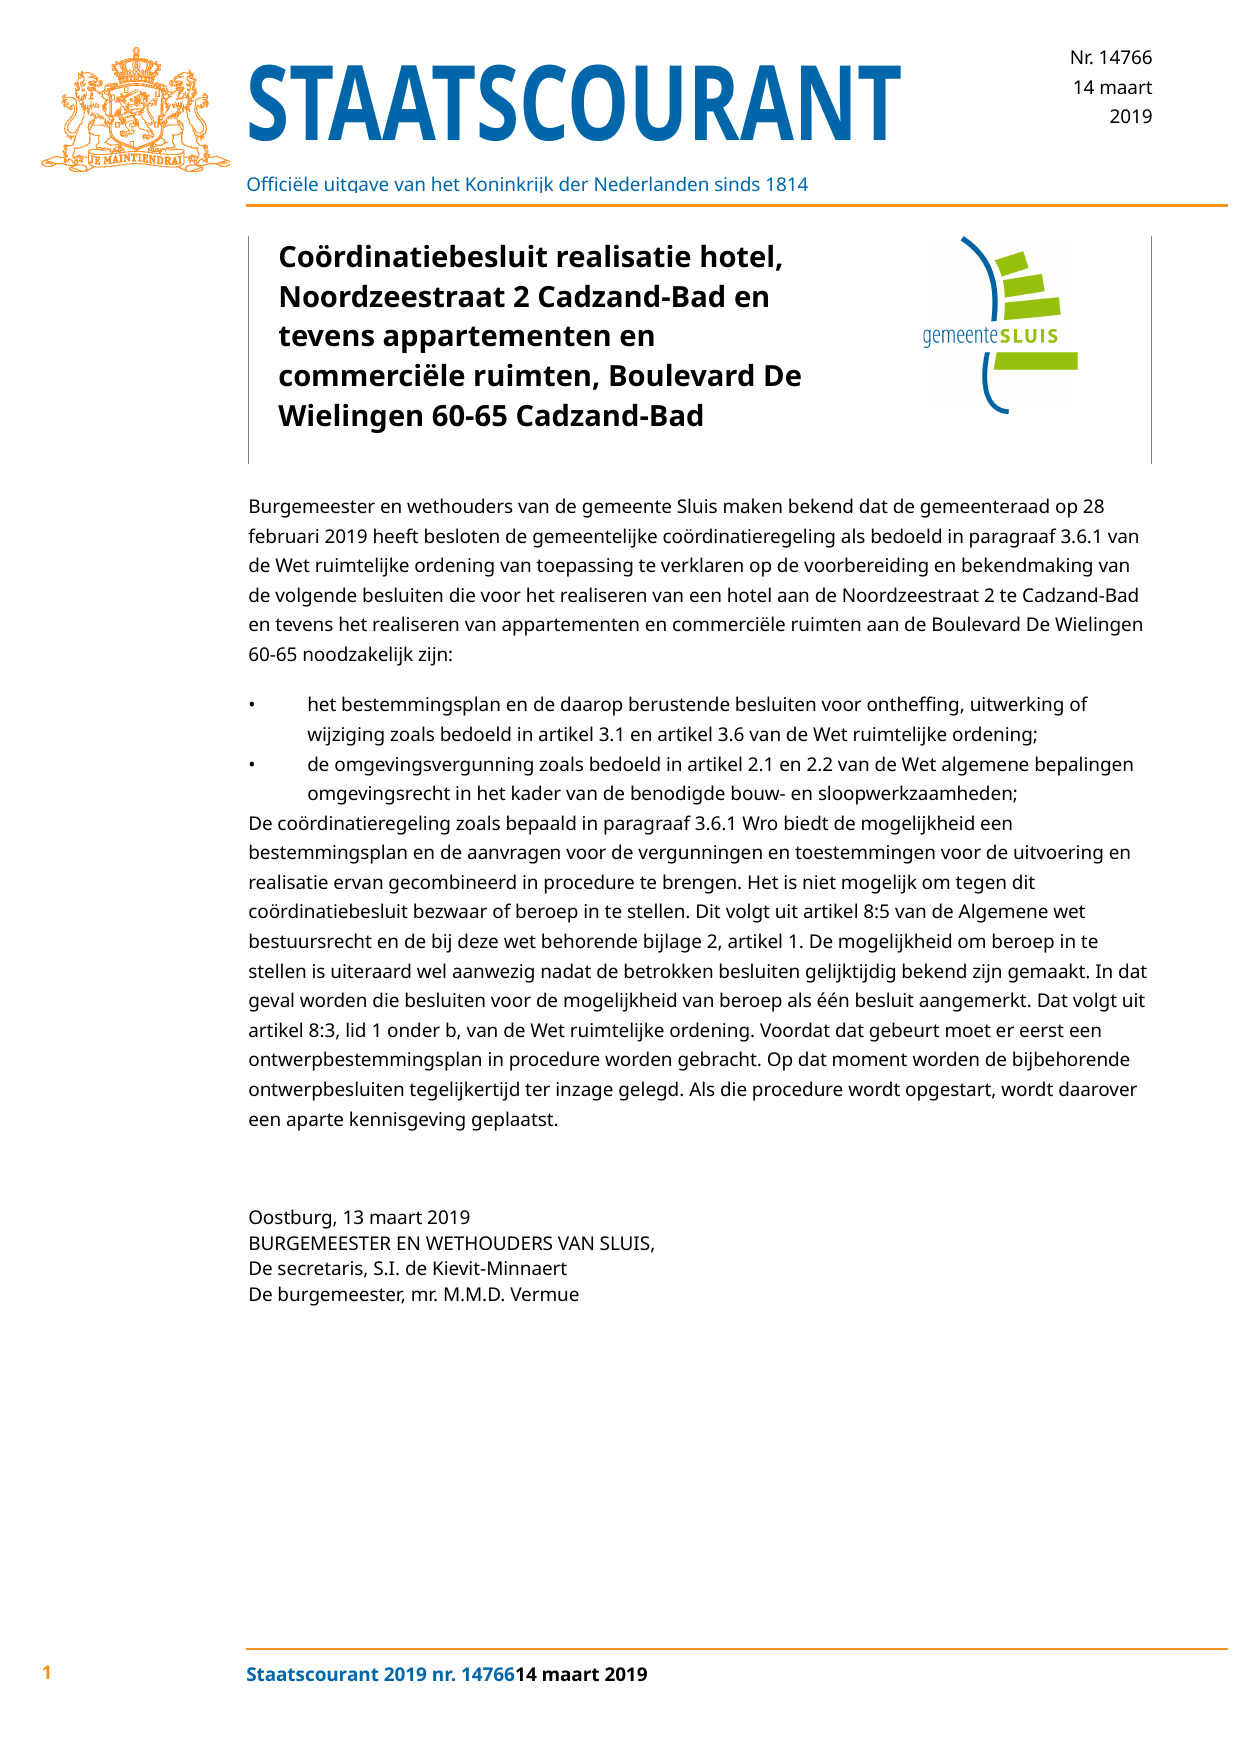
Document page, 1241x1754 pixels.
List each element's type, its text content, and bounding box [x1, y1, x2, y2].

table_header Coördinatiebesluit realisatie hotel, Noordzeestraat 2 Cadzand-Bad en tevens appartementen en commerciële ruimten, Boulevard De Wielingen 60-65 Cadzand-Bad [249, 236, 850, 464]
picture [41, 47, 231, 172]
list het bestemmingsplan en de daarop berustende besluiten voor ontheffing, uitwerking of wijziging zoals bedoeld in artikel 3.1 en artikel 3.6 van de Wet ruimtelijke ordening; [248, 692, 1152, 747]
text Oostburg, 13 maart 2019 [248, 1204, 1152, 1230]
text De burgemeester, mr. M.M.D. Vermue [248, 1281, 1152, 1307]
table_header [850, 414, 1151, 464]
text Burgemeester en wethouders van de gemeente Sluis maken bekend dat de gemeenteraad op 28 februari 2019 heeft besloten de gemeentelijke coördinatieregeling als bedoeld in paragraaf 3.6.1 van de Wet ruimtelijke ordening van toepassing te verklaren op de voorbereiding en bekendmaking van de volgende besluiten die voor het realiseren van een hotel aan de Noordzeestraat 2 te Cadzand-Bad en tevens het realiseren van appartementen en commerciële ruimten aan de Boulevard De Wielingen 60-65 noodzakelijk zijn: [248, 493, 1152, 667]
text BURGEMEESTER EN WETHOUDERS VAN SLUIS, [248, 1230, 1152, 1256]
table_header [850, 236, 923, 413]
text De secretaris, S.I. de Kievit-Minnaert [248, 1256, 1152, 1281]
text De coördinatieregeling zoals bepaald in paragraaf 3.6.1 Wro biedt de mogelijkheid een bestemmingsplan en de aanvragen voor de vergunningen en toestemmingen voor de uitvoering en realisatie ervan gecombineerd in procedure te brengen. Het is niet mogelijk om tegen dit coördinatiebesluit bezwaar of beroep in te stellen. Dit volgt uit artikel 8:5 van de Algemene wet bestuursrecht en de bij deze wet behorende bijlage 2, artikel 1. De mogelijkheid om beroep in te stellen is uiteraard wel aanwezig nadat de betrokken besluiten gelijktijdig bekend zijn gemaakt. In dat geval worden die besluiten voor de mogelijkheid van beroep als één besluit aangemerkt. Dat volgt uit artikel 8:3, lid 1 onder b, van de Wet ruimtelijke ordening. Voordat dat gebeurt moet er eerst een ontwerpbestemmingsplan in procedure worden gebracht. Op dat moment worden de bijbehorende ontwerpbesluiten tegelijkertijd ter inzage gelegd. Als die procedure wordt opgestart, wordt daarover een aparte kennisgeving geplaatst. [248, 810, 1152, 1132]
picture [923, 236, 1078, 414]
list de omgevingsvergunning zoals bedoeld in artikel 2.1 en 2.2 van de Wet algemene bepalingen omgevingsrecht in het kader van de benodigde bouw- en sloopwerkzaamheden; [248, 751, 1152, 806]
table_header [1078, 236, 1151, 413]
